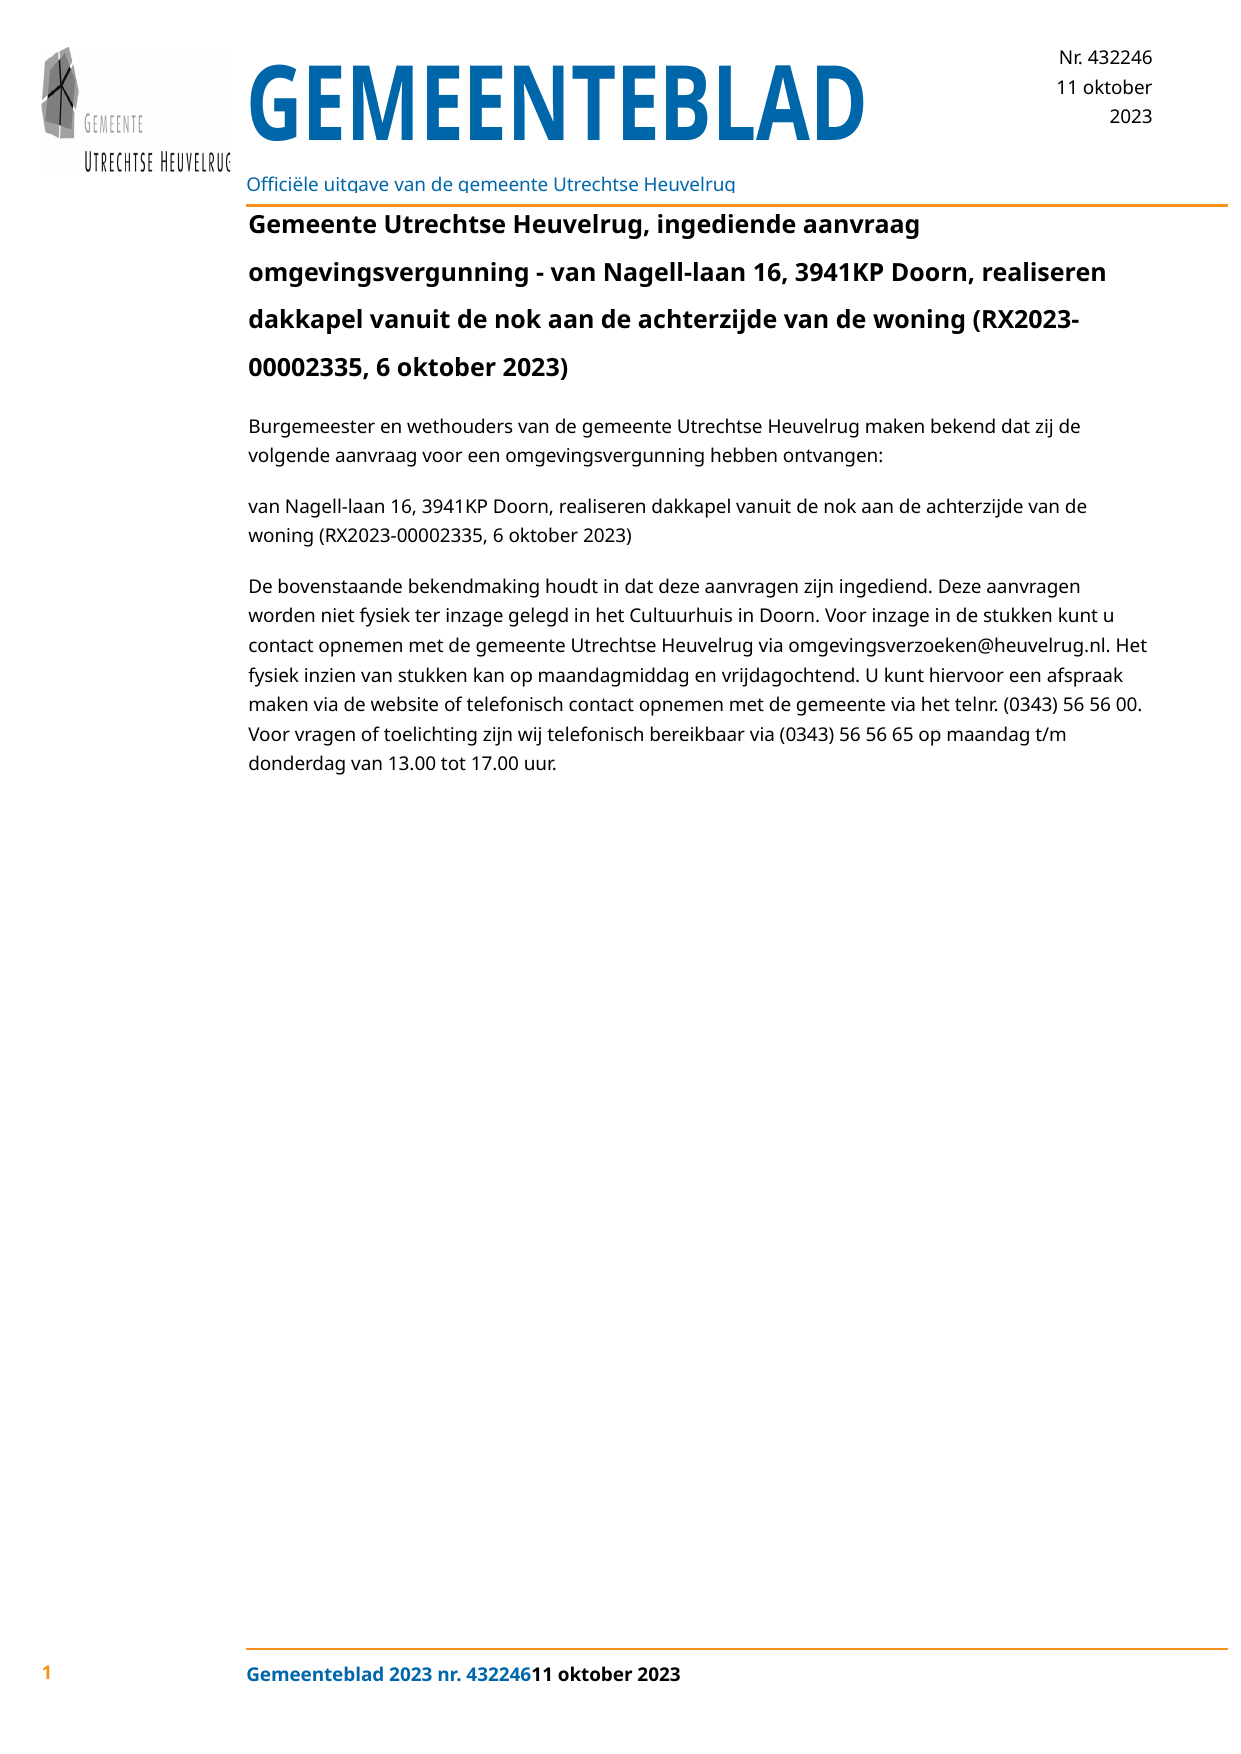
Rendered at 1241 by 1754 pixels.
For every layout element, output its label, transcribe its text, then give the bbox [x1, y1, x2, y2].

text Gemeente Utrechtse Heuvelrug, ingediende aanvraag omgevingsvergunning - van Nagell-laan 16, 3941KP Doorn, realiseren dakkapel vanuit de nok aan de achterzijde van de woning (RX2023-00002335, 6 oktober 2023) [248, 207, 1152, 384]
text De bovenstaande bekendmaking houdt in dat deze aanvragen zijn ingediend. Deze aanvragen worden niet fysiek ter inzage gelegd in het Cultuurhuis in Doorn. Voor inzage in de stukken kunt u contact opnemen met de gemeente Utrechtse Heuvelrug via omgevingsverzoeken@heuvelrug.nl. Het fysiek inzien van stukken kan op maandagmiddag en vrijdagochtend. U kunt hiervoor een afspraak maken via de website of telefonisch contact opnemen met de gemeente via het telnr. (0343) 56 56 00. Voor vragen of toelichting zijn wij telefonisch bereikbaar via (0343) 56 56 65 op maandag t/m donderdag van 13.00 tot 17.00 uur. [248, 573, 1152, 776]
picture [41, 47, 231, 172]
text van Nagell-laan 16, 3941KP Doorn, realiseren dakkapel vanuit de nok aan de achterzijde van de woning (RX2023-00002335, 6 oktober 2023) [248, 493, 1152, 548]
text Burgemeester en wethouders van de gemeente Utrechtse Heuvelrug maken bekend dat zij de volgende aanvraag voor een omgevingsvergunning hebben ontvangen: [248, 413, 1152, 468]
